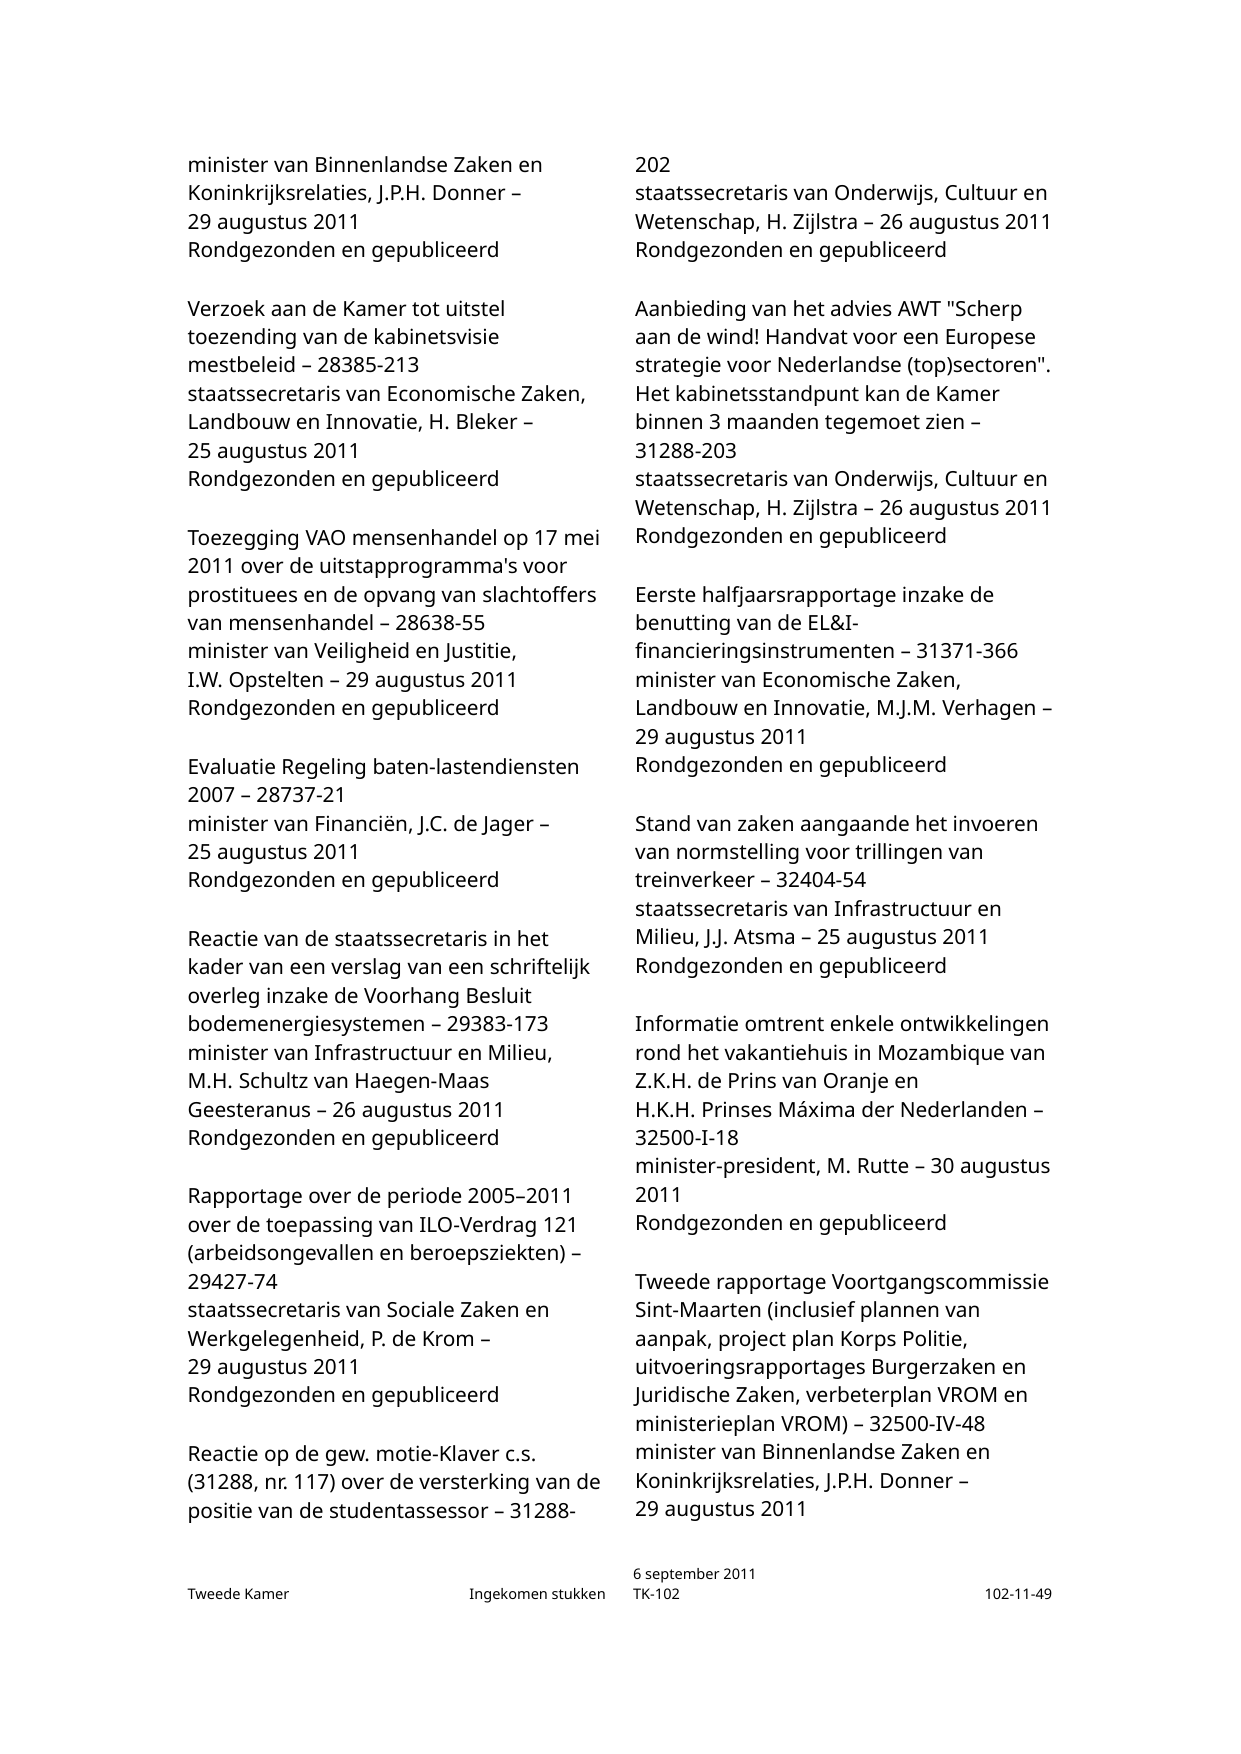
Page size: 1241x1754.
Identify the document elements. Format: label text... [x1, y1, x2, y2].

text staatssecretaris van Economische Zaken, Landbouw en Innovatie, H. Bleker – 25 augustus 2011 [187, 379, 605, 464]
text staatssecretaris van Onderwijs, Cultuur en Wetenschap, H. Zijlstra – 26 augustus 2011 [635, 178, 1053, 235]
text Informatie omtrent enkele ontwikkelingen rond het vakantiehuis in Mozambique van Z.K.H. de Prins van Oranje en H.K.H. Prinses Máxima der Nederlanden – 32500-I-18 [635, 1009, 1053, 1152]
text Aanbieding van het advies AWT "Scherp aan de wind! Handvat voor een Europese strategie voor Nederlandse (top)sectoren". Het kabinetsstandpunt kan de Kamer binnen 3 maanden tegemoet zien – 31288-203 [635, 294, 1053, 464]
text Rondgezonden en gepubliceerd [187, 1381, 605, 1409]
text Rondgezonden en gepubliceerd [187, 464, 605, 493]
text Rondgezonden en gepubliceerd [635, 235, 1053, 264]
text Tweede rapportage Voortgangscommissie Sint-Maarten (inclusief plannen van aanpak, project plan Korps Politie, uitvoeringsrapportages Burgerzaken en Juridische Zaken, verbeterplan VROM en ministerieplan VROM) – 32500-IV-48 [635, 1267, 1053, 1437]
text Toezegging VAO mensenhandel op 17 mei 2011 over de uitstapprogramma's voor prostituees en de opvang van slachtoffers van mensenhandel – 28638-55 [187, 523, 605, 637]
text Verzoek aan de Kamer tot uitstel toezending van de kabinetsvisie mestbeleid – 28385-213 [187, 294, 605, 379]
text staatssecretaris van Sociale Zaken en Werkgelegenheid, P. de Krom – 29 augustus 2011 [187, 1295, 605, 1381]
text Reactie op de gew. motie-Klaver c.s. (31288, nr. 117) over de versterking van de positie van de studentassessor – 31288- [187, 1439, 605, 1524]
text Rondgezonden en gepubliceerd [635, 1208, 1053, 1237]
text Eerste halfjaarsrapportage inzake de benutting van de EL&I-financieringsinstrumenten – 31371-366 [635, 580, 1053, 665]
text minister van Infrastructuur en Milieu, M.H. Schultz van Haegen-Maas Geesteranus – 26 augustus 2011 [187, 1038, 605, 1123]
text minister van Economische Zaken, Landbouw en Innovatie, M.J.M. Verhagen – 29 augustus 2011 [635, 665, 1053, 750]
text Rondgezonden en gepubliceerd [187, 235, 605, 264]
text Reactie van de staatssecretaris in het kader van een verslag van een schriftelijk overleg inzake de Voorhang Besluit bodemenergiesystemen – 29383-173 [187, 924, 605, 1038]
text Stand van zaken aangaande het invoeren van normstelling voor trillingen van treinverkeer – 32404-54 [635, 809, 1053, 894]
text Rondgezonden en gepubliceerd [187, 1123, 605, 1152]
text minister van Financiën, J.C. de Jager – 25 augustus 2011 [187, 809, 605, 866]
text staatssecretaris van Onderwijs, Cultuur en Wetenschap, H. Zijlstra – 26 augustus 2011 [635, 464, 1053, 521]
text 202 [635, 150, 1053, 178]
text minister van Binnenlandse Zaken en Koninkrijksrelaties, J.P.H. Donner – 29 augustus 2011 [635, 1437, 1053, 1523]
text minister van Binnenlandse Zaken en Koninkrijksrelaties, J.P.H. Donner – 29 augustus 2011 [187, 150, 605, 235]
text Rondgezonden en gepubliceerd [635, 750, 1053, 779]
text staatssecretaris van Infrastructuur en Milieu, J.J. Atsma – 25 augustus 2011 [635, 894, 1053, 951]
text Rapportage over de periode 2005–2011 over de toepassing van ILO-Verdrag 121 (arbeidsongevallen en beroepsziekten) – 29427-74 [187, 1182, 605, 1295]
text minister van Veiligheid en Justitie, I.W. Opstelten – 29 augustus 2011 [187, 637, 605, 693]
text Rondgezonden en gepubliceerd [187, 866, 605, 894]
text Evaluatie Regeling baten-lastendiensten 2007 – 28737-21 [187, 752, 605, 809]
text Rondgezonden en gepubliceerd [187, 693, 605, 722]
text minister-president, M. Rutte – 30 augustus 2011 [635, 1152, 1053, 1208]
text Rondgezonden en gepubliceerd [635, 521, 1053, 550]
text Rondgezonden en gepubliceerd [635, 951, 1053, 979]
